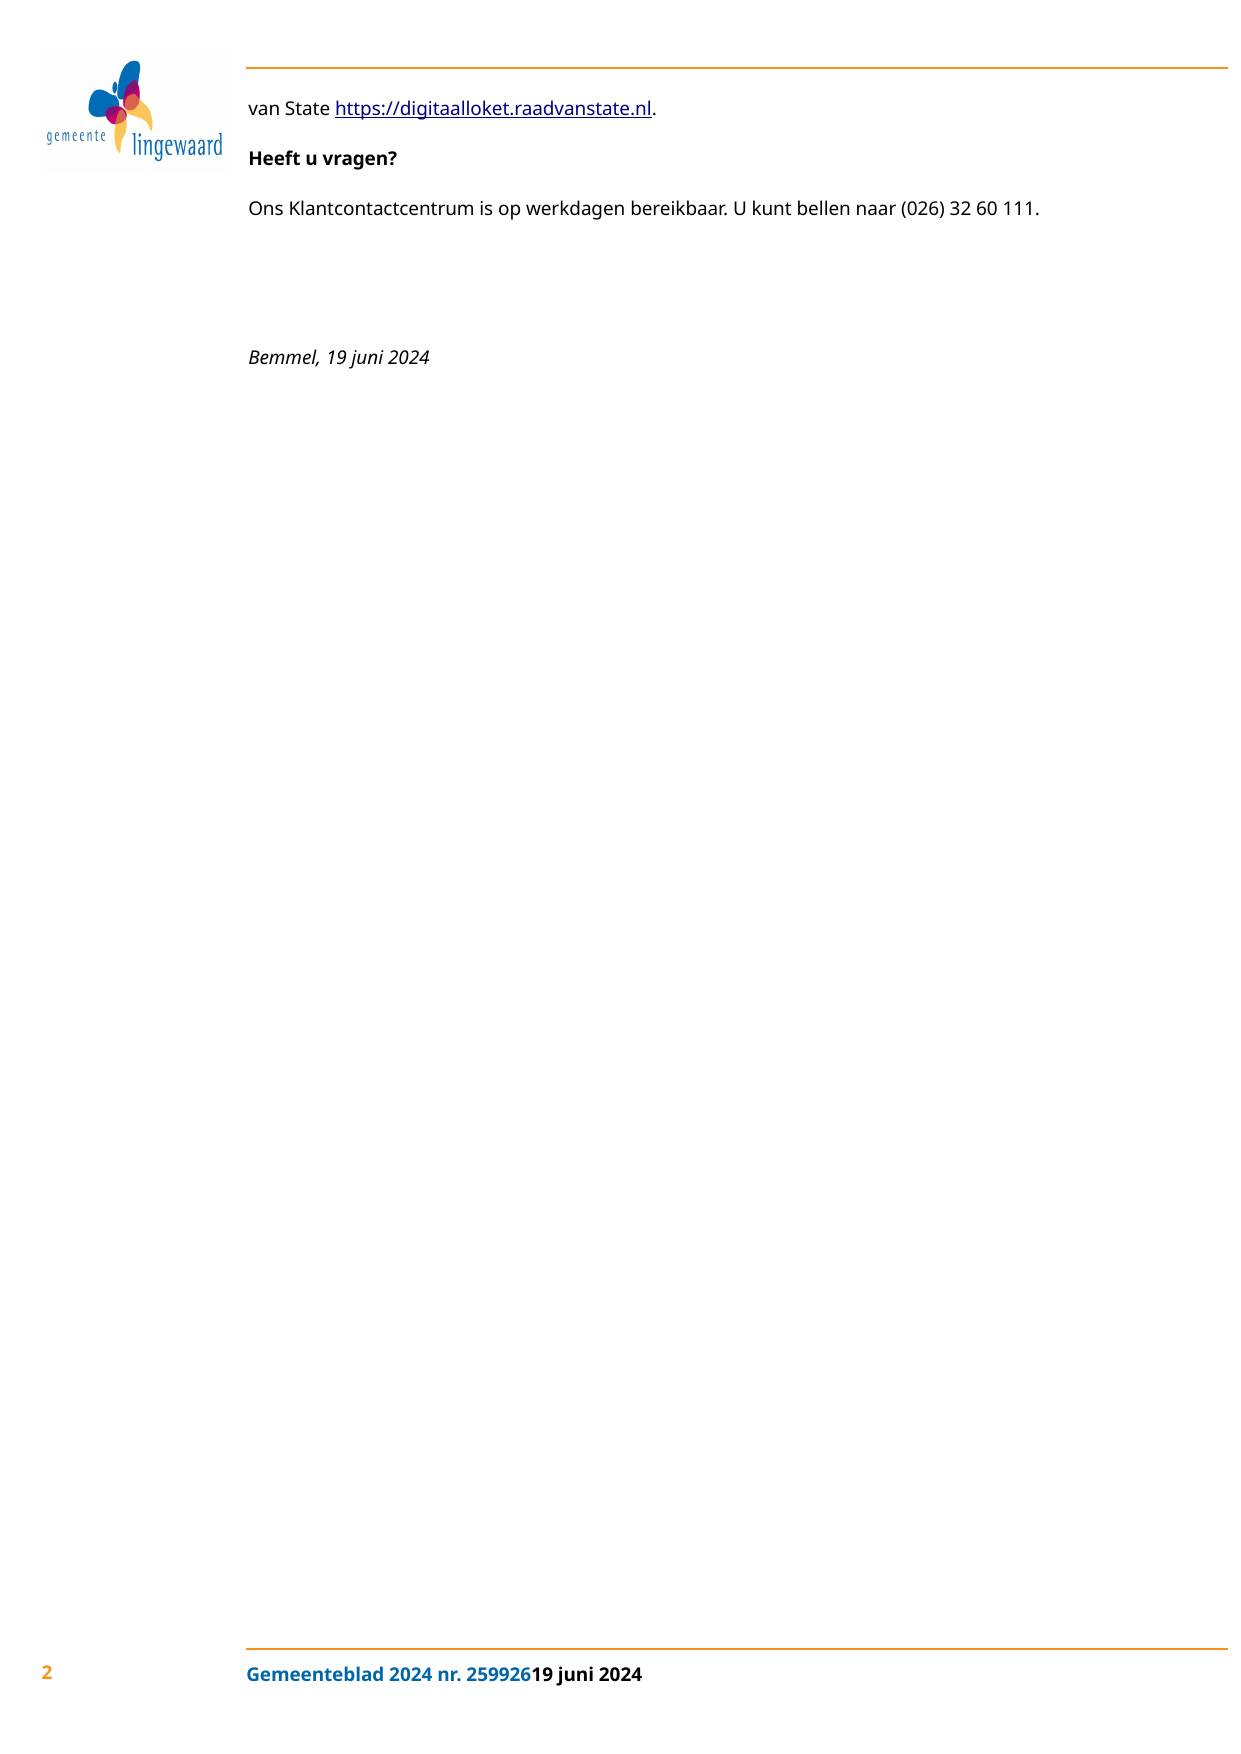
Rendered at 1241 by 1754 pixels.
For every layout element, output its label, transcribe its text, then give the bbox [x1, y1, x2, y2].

text Ons Klantcontactcentrum is op werkdagen bereikbaar. U kunt bellen naar (026) 32 60 111. [248, 196, 1152, 221]
text Heeft u vragen? [248, 145, 1152, 171]
text Bemmel, 19 juni 2024 [248, 344, 1152, 370]
text van State https://digitaalloket.raadvanstate.nl. [248, 95, 1152, 121]
picture [41, 47, 231, 172]
